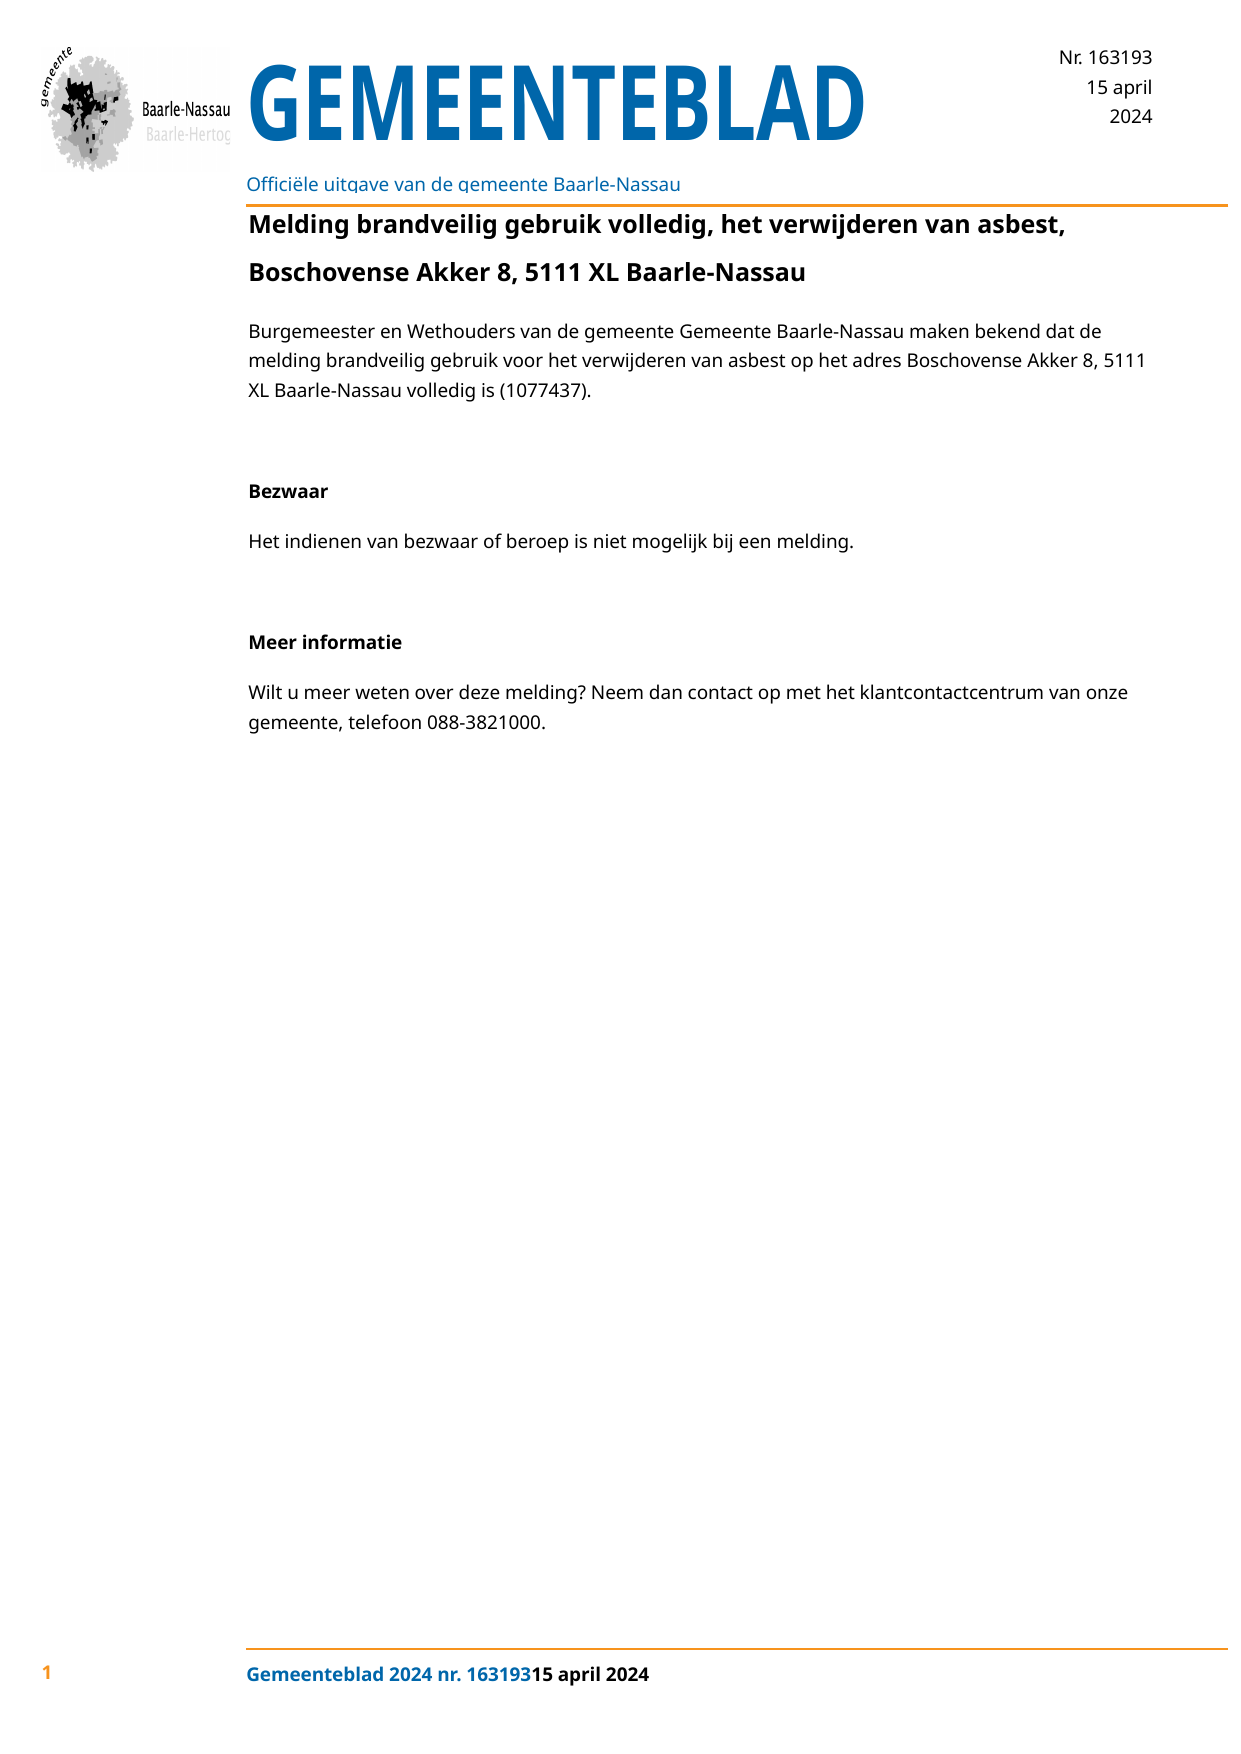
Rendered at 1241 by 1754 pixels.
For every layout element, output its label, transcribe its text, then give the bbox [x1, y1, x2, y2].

text Burgemeester en Wethouders van de gemeente Gemeente Baarle-Nassau maken bekend dat de melding brandveilig gebruik voor het verwijderen van asbest op het adres Boschovense Akker 8, 5111 XL Baarle-Nassau volledig is (1077437). [248, 318, 1152, 403]
text Bezwaar [248, 478, 1152, 504]
picture [41, 47, 231, 172]
text Wilt u meer weten over deze melding? Neem dan contact op met het klantcontactcentrum van onze gemeente, telefoon 088-3821000. [248, 679, 1152, 735]
text Melding brandveilig gebruik volledig, het verwijderen van asbest, Boschovense Akker 8, 5111 XL Baarle-Nassau [248, 207, 1152, 288]
text Het indienen van bezwaar of beroep is niet mogelijk bij een melding. [248, 528, 1152, 554]
text Meer informatie [248, 629, 1152, 655]
